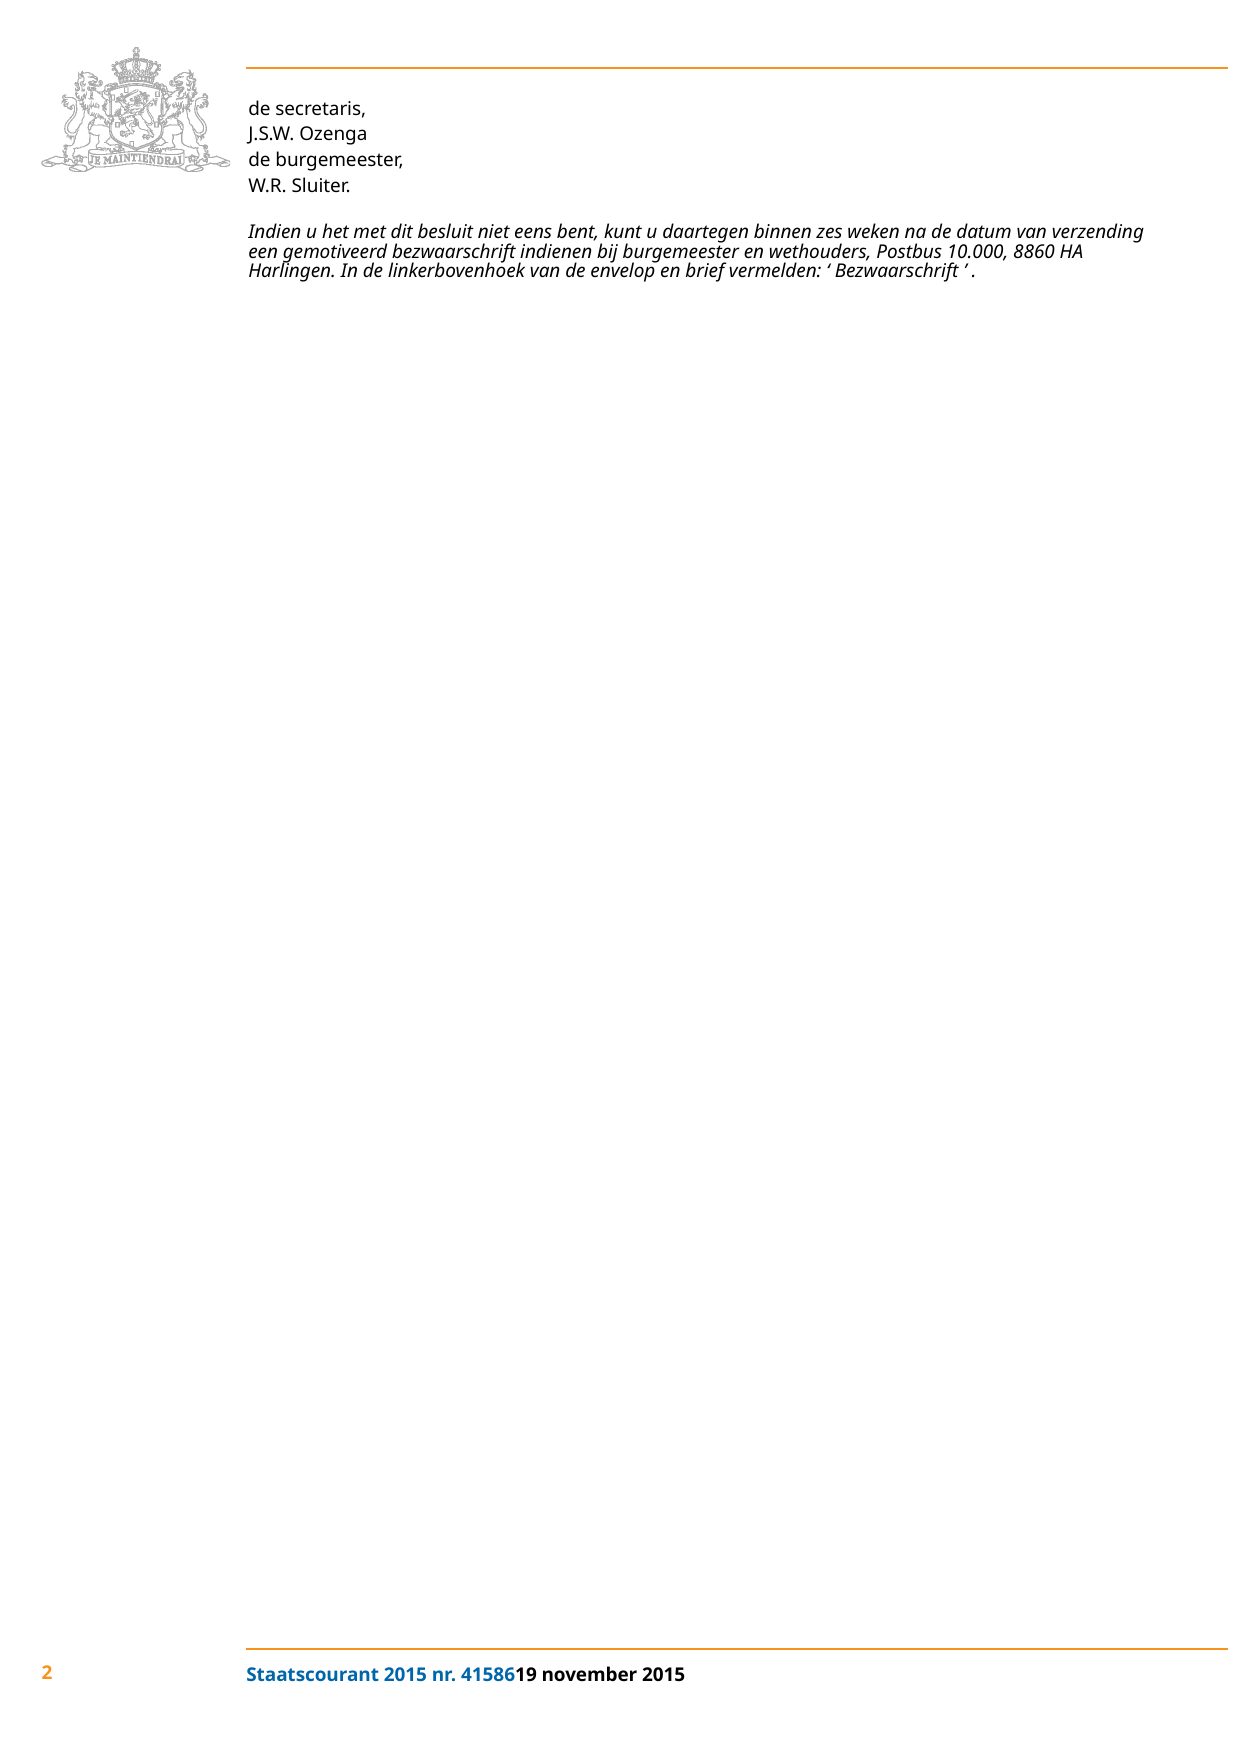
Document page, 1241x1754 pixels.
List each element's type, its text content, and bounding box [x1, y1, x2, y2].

picture [41, 47, 231, 172]
text de burgemeester, [248, 146, 1152, 172]
text Indien u het met dit besluit niet eens bent, kunt u daartegen binnen zes weken na de datum van verzending een gemotiveerd bezwaarschrift indienen bij burgemeester en wethouders, Postbus 10.000, 8860 HA Harlingen. In de linkerbovenhoek van de envelop en brief vermelden: ‘ Bezwaarschrift ’ . [248, 223, 1152, 281]
text W.R. Sluiter. [248, 172, 1152, 198]
text J.S.W. Ozenga [248, 121, 1152, 146]
text de secretaris, [248, 95, 1152, 121]
